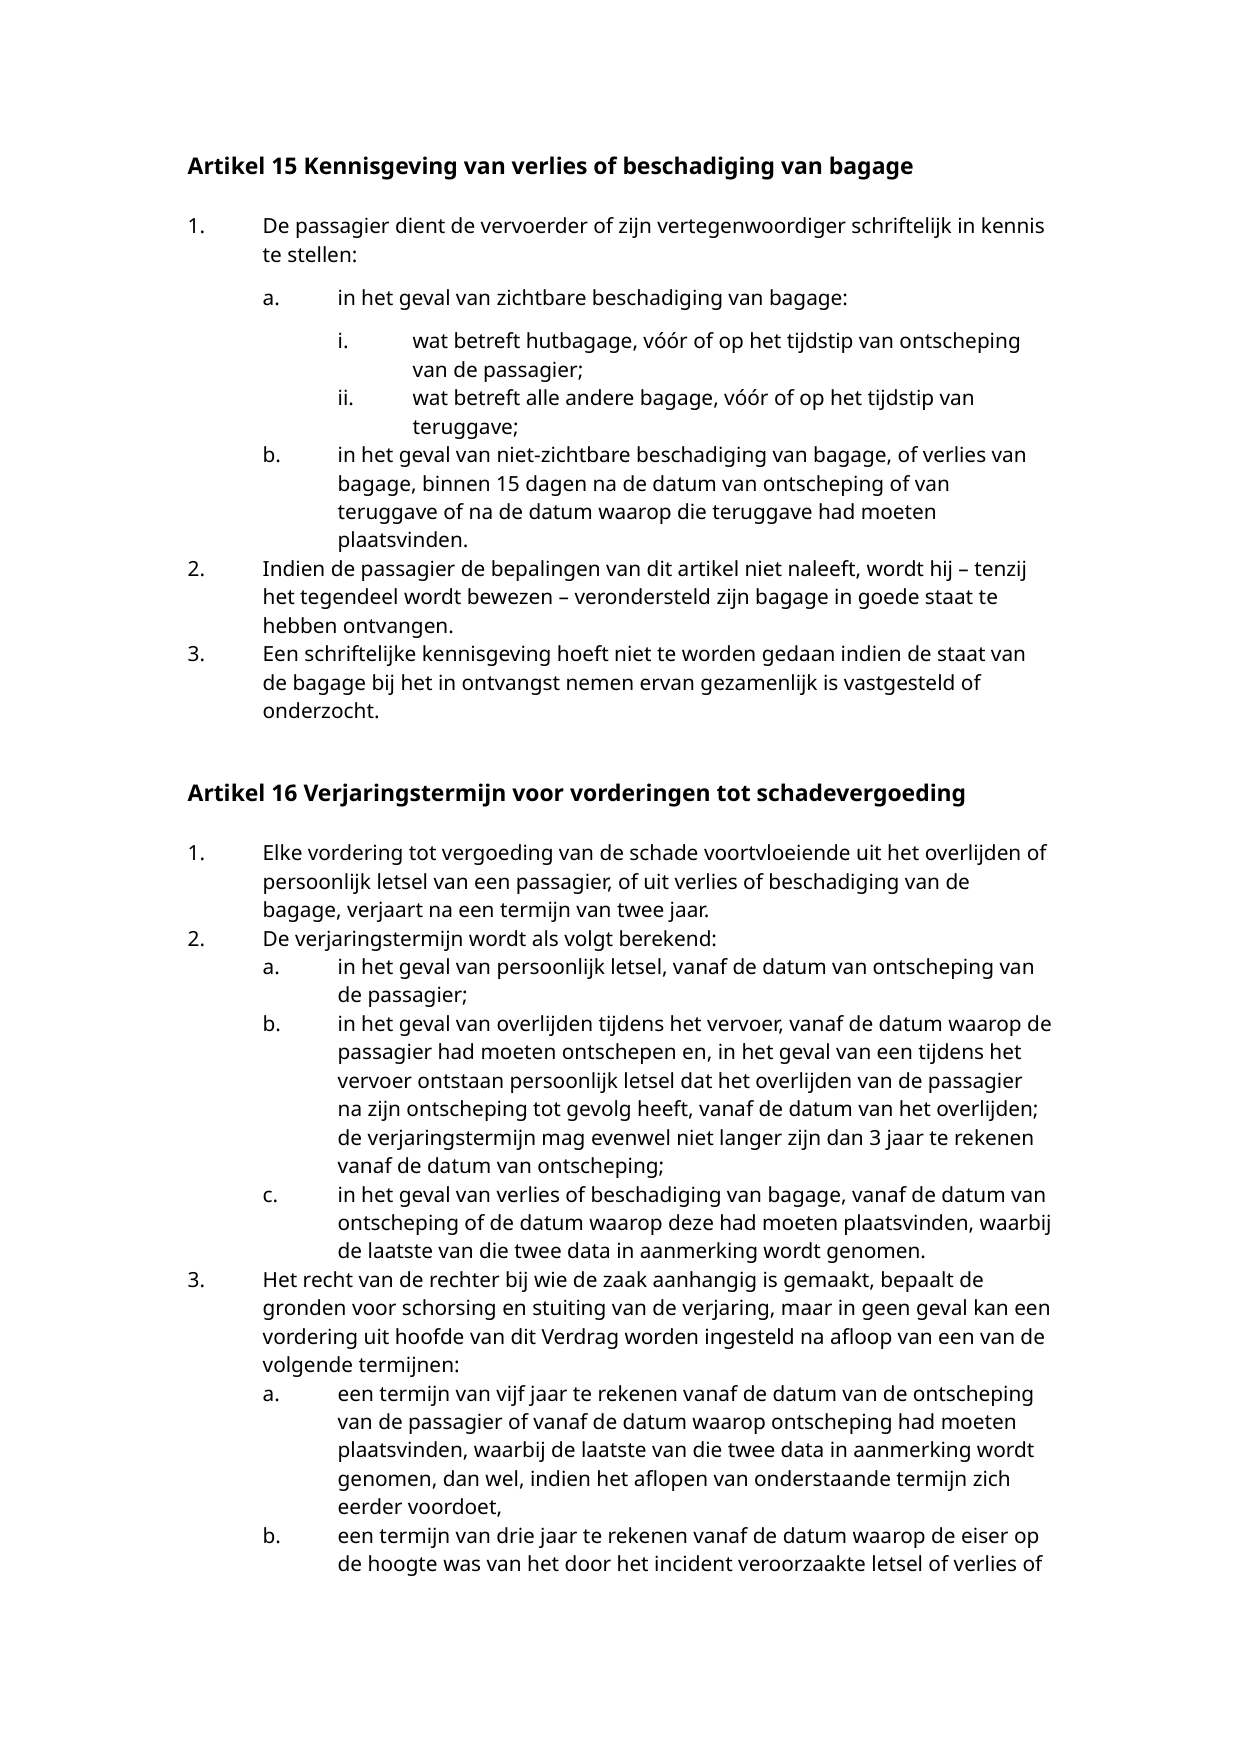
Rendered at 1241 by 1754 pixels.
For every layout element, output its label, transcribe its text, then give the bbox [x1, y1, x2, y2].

subtitle Artikel 16 Verjaringstermijn voor vorderingen tot schadevergoeding [187, 777, 1053, 808]
list in het geval van niet-zichtbare beschadiging van bagage, of verlies van bagage, binnen 15 dagen na de datum van ontscheping of van teruggave of na de datum waarop die teruggave had moeten plaatsvinden. [262, 440, 1053, 554]
list in het geval van overlijden tijdens het vervoer, vanaf de datum waarop de passagier had moeten ontschepen en, in het geval van een tijdens het vervoer ontstaan persoonlijk letsel dat het overlijden van de passagier na zijn ontscheping tot gevolg heeft, vanaf de datum van het overlijden; de verjaringstermijn mag evenwel niet langer zijn dan 3 jaar te rekenen vanaf de datum van ontscheping; [262, 1009, 1053, 1180]
list in het geval van zichtbare beschadiging van bagage: [262, 283, 1053, 312]
list een termijn van drie jaar te rekenen vanaf de datum waarop de eiser op de hoogte was van het door het incident veroorzaakte letsel of verlies of [262, 1521, 1053, 1578]
list in het geval van persoonlijk letsel, vanaf de datum van ontscheping van de passagier; [262, 952, 1053, 1009]
list in het geval van verlies of beschadiging van bagage, vanaf de datum van ontscheping of de datum waarop deze had moeten plaatsvinden, waarbij de laatste van die twee data in aanmerking wordt genomen. [262, 1180, 1053, 1265]
list wat betreft alle andere bagage, vóór of op het tijdstip van teruggave; [337, 383, 1053, 440]
list Een schriftelijke kennisgeving hoeft niet te worden gedaan indien de staat van de bagage bij het in ontvangst nemen ervan gezamenlijk is vastgesteld of onderzocht. [187, 639, 1053, 725]
list wat betreft hutbagage, vóór of op het tijdstip van ontscheping van de passagier; [337, 327, 1053, 383]
list Het recht van de rechter bij wie de zaak aanhangig is gemaakt, bepaalt de gronden voor schorsing en stuiting van de verjaring, maar in geen geval kan een vordering uit hoofde van dit Verdrag worden ingesteld na afloop van een van de volgende termijnen: [187, 1265, 1053, 1379]
subtitle Artikel 15 Kennisgeving van verlies of beschadiging van bagage [187, 150, 1053, 181]
list een termijn van vijf jaar te rekenen vanaf de datum van de ontscheping van de passagier of vanaf de datum waarop ontscheping had moeten plaatsvinden, waarbij de laatste van die twee data in aanmerking wordt genomen, dan wel, indien het aflopen van onderstaande termijn zich eerder voordoet, [262, 1379, 1053, 1521]
list De verjaringstermijn wordt als volgt berekend: [187, 924, 1053, 952]
list Indien de passagier de bepalingen van dit artikel niet naleeft, wordt hij – tenzij het tegendeel wordt bewezen – verondersteld zijn bagage in goede staat te hebben ontvangen. [187, 554, 1053, 639]
list De passagier dient de vervoerder of zijn vertegenwoordiger schriftelijk in kennis te stellen: [187, 211, 1053, 268]
list Elke vordering tot vergoeding van de schade voortvloeiende uit het overlijden of persoonlijk letsel van een passagier, of uit verlies of beschadiging van de bagage, verjaart na een termijn van twee jaar. [187, 838, 1053, 924]
